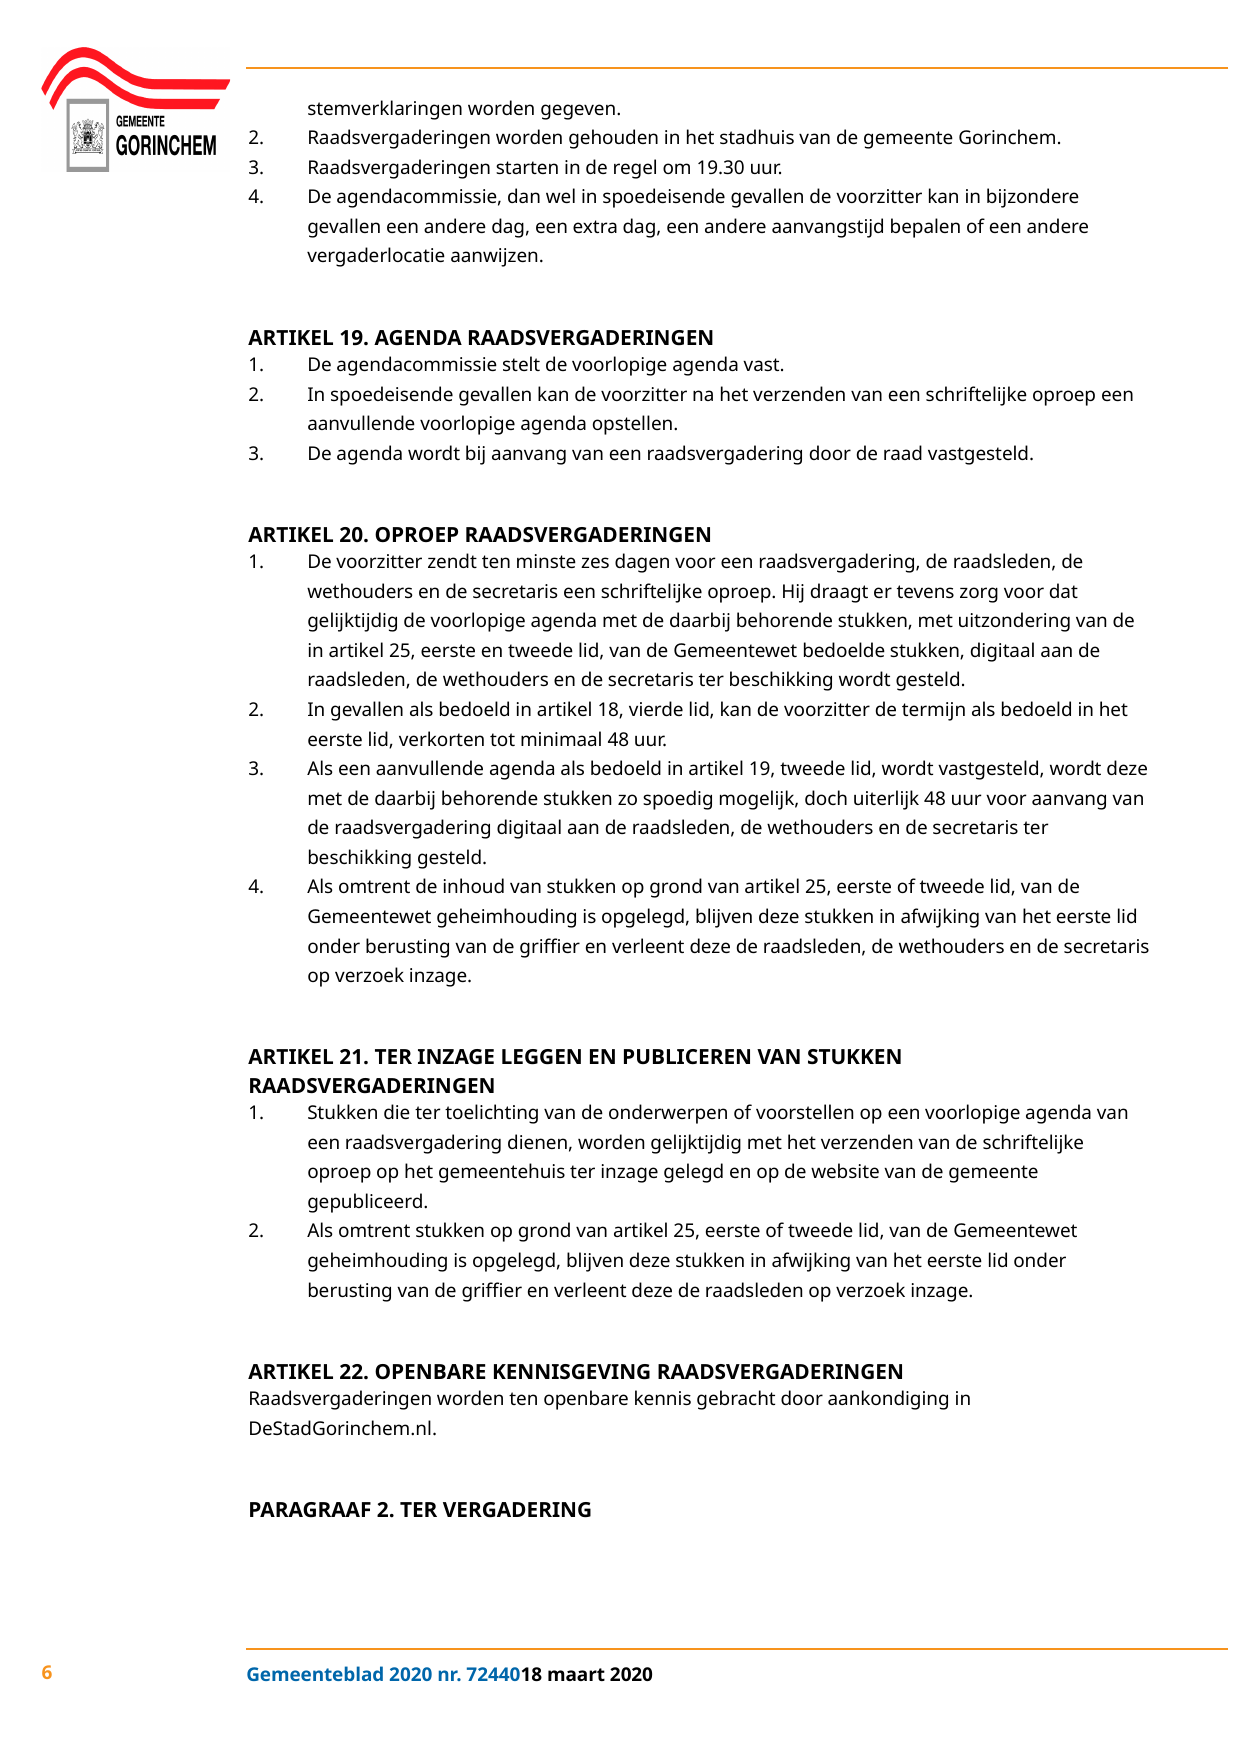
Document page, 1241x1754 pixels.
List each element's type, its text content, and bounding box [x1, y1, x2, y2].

list De voorzitter zendt ten minste zes dagen voor een raadsvergadering, de raadsleden, de wethouders en de secretaris een schriftelijke oproep. Hij draagt er tevens zorg voor dat gelijktijdig de voorlopige agenda met de daarbij behorende stukken, met uitzondering van de in artikel 25, eerste en tweede lid, van de Gemeentewet bedoelde stukken, digitaal aan de raadsleden, de wethouders en de secretaris ter beschikking wordt gesteld. [248, 548, 1152, 692]
list Als omtrent stukken op grond van artikel 25, eerste of tweede lid, van de Gemeentewet geheimhouding is opgelegd, blijven deze stukken in afwijking van het eerste lid onder berusting van de griffier en verleent deze de raadsleden op verzoek inzage. [248, 1218, 1152, 1303]
text ARTIKEL 21. TER INZAGE LEGGEN EN PUBLICEREN VAN STUKKEN RAADSVERGADERINGEN [248, 1042, 1152, 1099]
list Als een aanvullende agenda als bedoeld in artikel 19, tweede lid, wordt vastgesteld, wordt deze met de daarbij behorende stukken zo spoedig mogelijk, doch uiterlijk 48 uur voor aanvang van de raadsvergadering digitaal aan de raadsleden, de wethouders en de secretaris ter beschikking gesteld. [248, 755, 1152, 870]
list In gevallen als bedoeld in artikel 18, vierde lid, kan de voorzitter de termijn als bedoeld in het eerste lid, verkorten tot minimaal 48 uur. [248, 696, 1152, 752]
picture [41, 47, 231, 172]
text Raadsvergaderingen worden ten openbare kennis gebracht door aankondiging in DeStadGorinchem.nl. [248, 1385, 1152, 1441]
list stemverklaringen worden gegeven. [248, 95, 1152, 121]
list Stukken die ter toelichting van de onderwerpen of voorstellen op een voorlopige agenda van een raadsvergadering dienen, worden gelijktijdig met het verzenden van de schriftelijke oproep op het gemeentehuis ter inzage gelegd en op de website van de gemeente gepubliceerd. [248, 1099, 1152, 1214]
list De agendacommissie, dan wel in spoedeisende gevallen de voorzitter kan in bijzondere gevallen een andere dag, een extra dag, een andere aanvangstijd bepalen of een andere vergaderlocatie aanwijzen. [248, 183, 1152, 268]
text ARTIKEL 22. OPENBARE KENNISGEVING RAADSVERGADERINGEN [248, 1357, 1152, 1385]
list In spoedeisende gevallen kan de voorzitter na het verzenden van een schriftelijke oproep een aanvullende voorlopige agenda opstellen. [248, 381, 1152, 436]
list Als omtrent de inhoud van stukken op grond van artikel 25, eerste of tweede lid, van de Gemeentewet geheimhouding is opgelegd, blijven deze stukken in afwijking van het eerste lid onder berusting van de griffier en verleent deze de raadsleden, de wethouders en de secretaris op verzoek inzage. [248, 874, 1152, 988]
list De agenda wordt bij aanvang van een raadsvergadering door de raad vastgesteld. [248, 440, 1152, 466]
list Raadsvergaderingen starten in de regel om 19.30 uur. [248, 154, 1152, 180]
list Raadsvergaderingen worden gehouden in het stadhuis van de gemeente Gorinchem. [248, 124, 1152, 150]
list De agendacommissie stelt de voorlopige agenda vast. [248, 351, 1152, 377]
text ARTIKEL 20. OPROEP RAADSVERGADERINGEN [248, 520, 1152, 548]
text PARAGRAAF 2. TER VERGADERING [248, 1495, 1152, 1523]
text ARTIKEL 19. AGENDA RAADSVERGADERINGEN [248, 323, 1152, 351]
